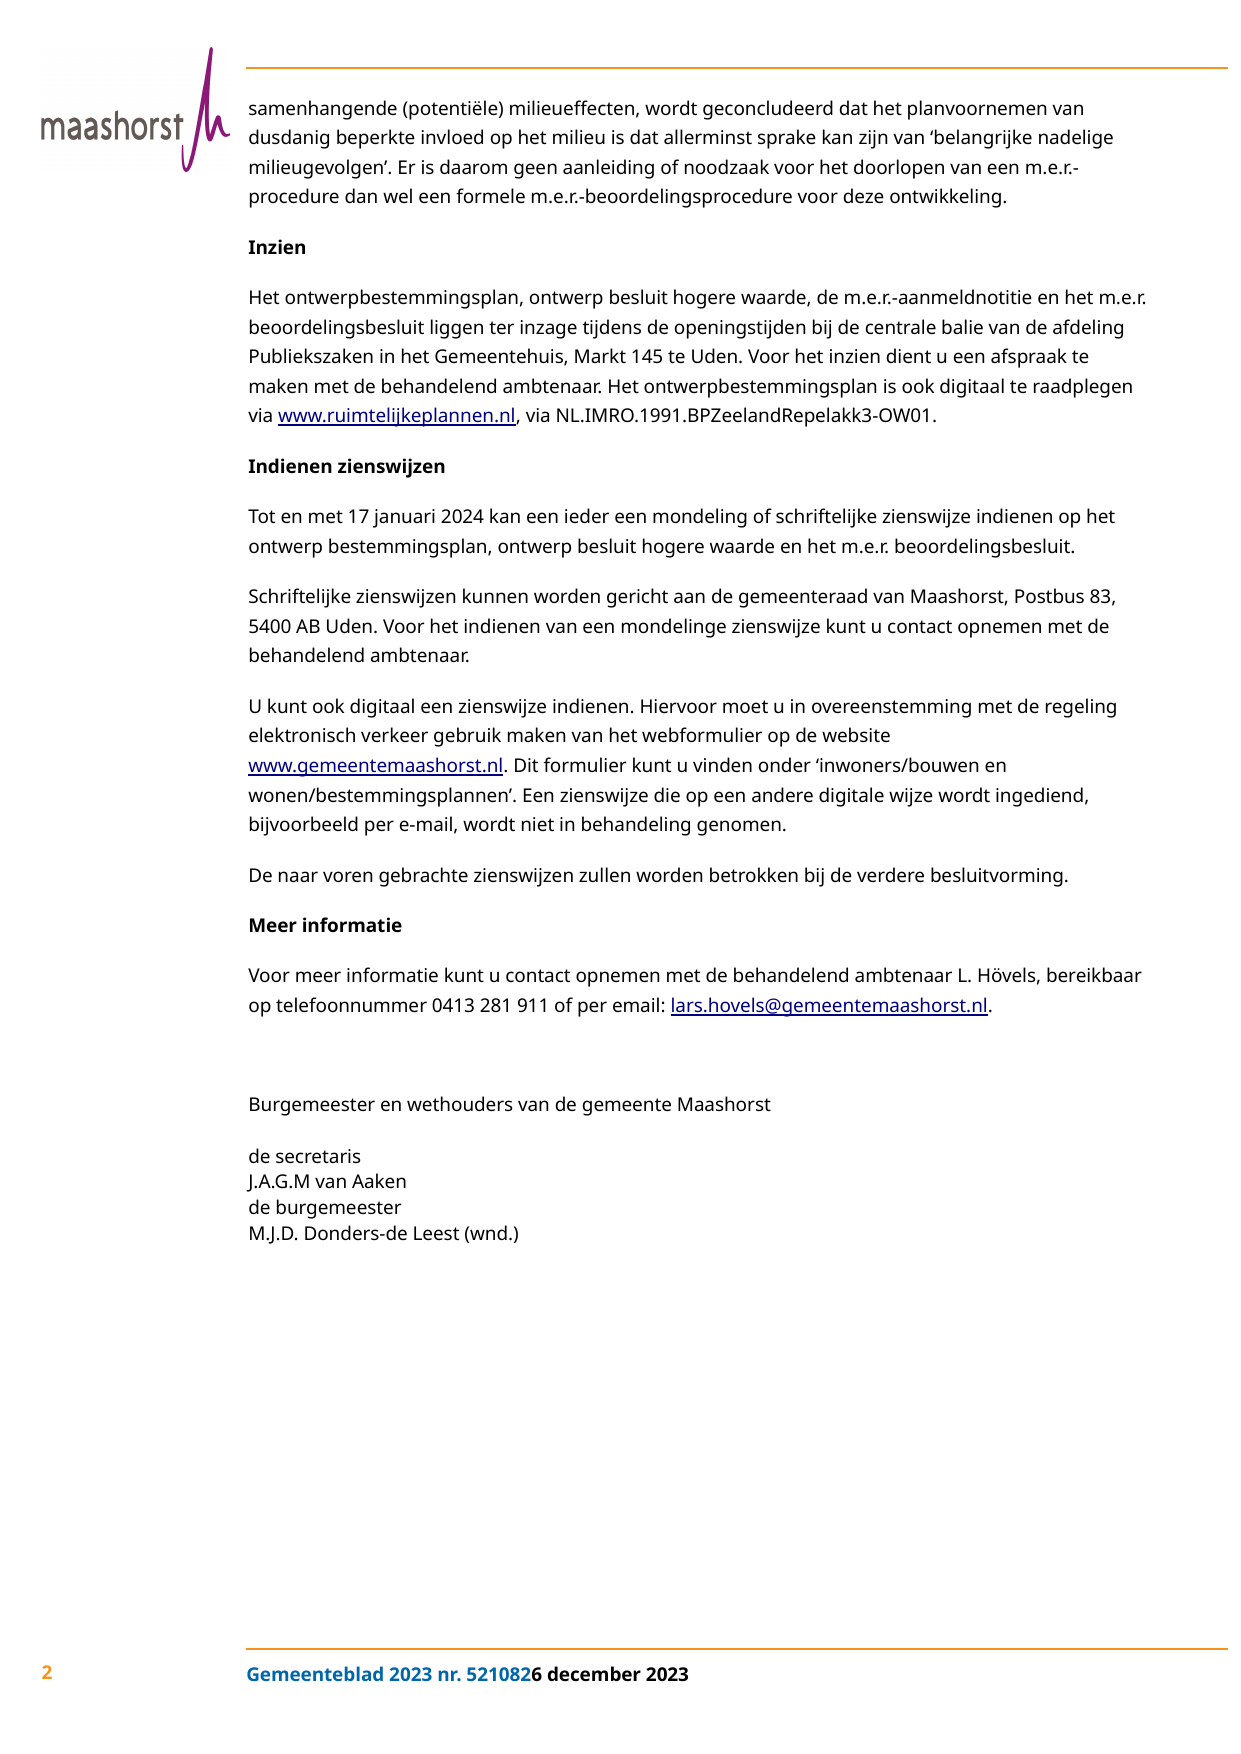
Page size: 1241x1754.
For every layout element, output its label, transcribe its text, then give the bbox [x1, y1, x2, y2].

text Het ontwerpbestemmingsplan, ontwerp besluit hogere waarde, de m.e.r.-aanmeldnotitie en het m.e.r. beoordelingsbesluit liggen ter inzage tijdens de openingstijden bij de centrale balie van de afdeling Publiekszaken in het Gemeentehuis, Markt 145 te Uden. Voor het inzien dient u een afspraak te maken met de behandelend ambtenaar. Het ontwerpbestemmingsplan is ook digitaal te raadplegen via www.ruimtelijkeplannen.nl, via NL.IMRO.1991.BPZeelandRepelakk3-OW01. [248, 284, 1152, 428]
text Indienen zienswijzen [248, 453, 1152, 479]
text Tot en met 17 januari 2024 kan een ieder een mondeling of schriftelijke zienswijze indienen op het ontwerp bestemmingsplan, ontwerp besluit hogere waarde en het m.e.r. beoordelingsbesluit. [248, 503, 1152, 559]
text J.A.G.M van Aaken [248, 1169, 1152, 1194]
text Inzien [248, 234, 1152, 260]
text De naar voren gebrachte zienswijzen zullen worden betrokken bij de verdere besluitvorming. [248, 862, 1152, 888]
text M.J.D. Donders-de Leest (wnd.) [248, 1220, 1152, 1246]
text U kunt ook digitaal een zienswijze indienen. Hiervoor moet u in overeenstemming met de regeling elektronisch verkeer gebruik maken van het webformulier op de website www.gemeentemaashorst.nl. Dit formulier kunt u vinden onder ‘inwoners/bouwen en wonen/bestemmingsplannen’. Een zienswijze die op een andere digitale wijze wordt ingediend, bijvoorbeeld per e-mail, wordt niet in behandeling genomen. [248, 693, 1152, 837]
text de burgemeester [248, 1194, 1152, 1220]
text de secretaris [248, 1143, 1152, 1169]
text Schriftelijke zienswijzen kunnen worden gericht aan de gemeenteraad van Maashorst, Postbus 83, 5400 AB Uden. Voor het indienen van een mondelinge zienswijze kunt u contact opnemen met de behandelend ambtenaar. [248, 583, 1152, 668]
picture [41, 47, 231, 172]
text Voor meer informatie kunt u contact opnemen met de behandelend ambtenaar L. Hövels, bereikbaar op telefoonnummer 0413 281 911 of per email: lars.hovels@gemeentemaashorst.nl. [248, 963, 1152, 1018]
text samenhangende (potentiële) milieueffecten, wordt geconcludeerd dat het planvoornemen van dusdanig beperkte invloed op het milieu is dat allerminst sprake kan zijn van ‘belangrijke nadelige milieugevolgen’. Er is daarom geen aanleiding of noodzaak voor het doorlopen van een m.e.r.-procedure dan wel een formele m.e.r.-beoordelingsprocedure voor deze ontwikkeling. [248, 95, 1152, 209]
text Burgemeester en wethouders van de gemeente Maashorst [248, 1092, 1152, 1117]
text Meer informatie [248, 912, 1152, 938]
